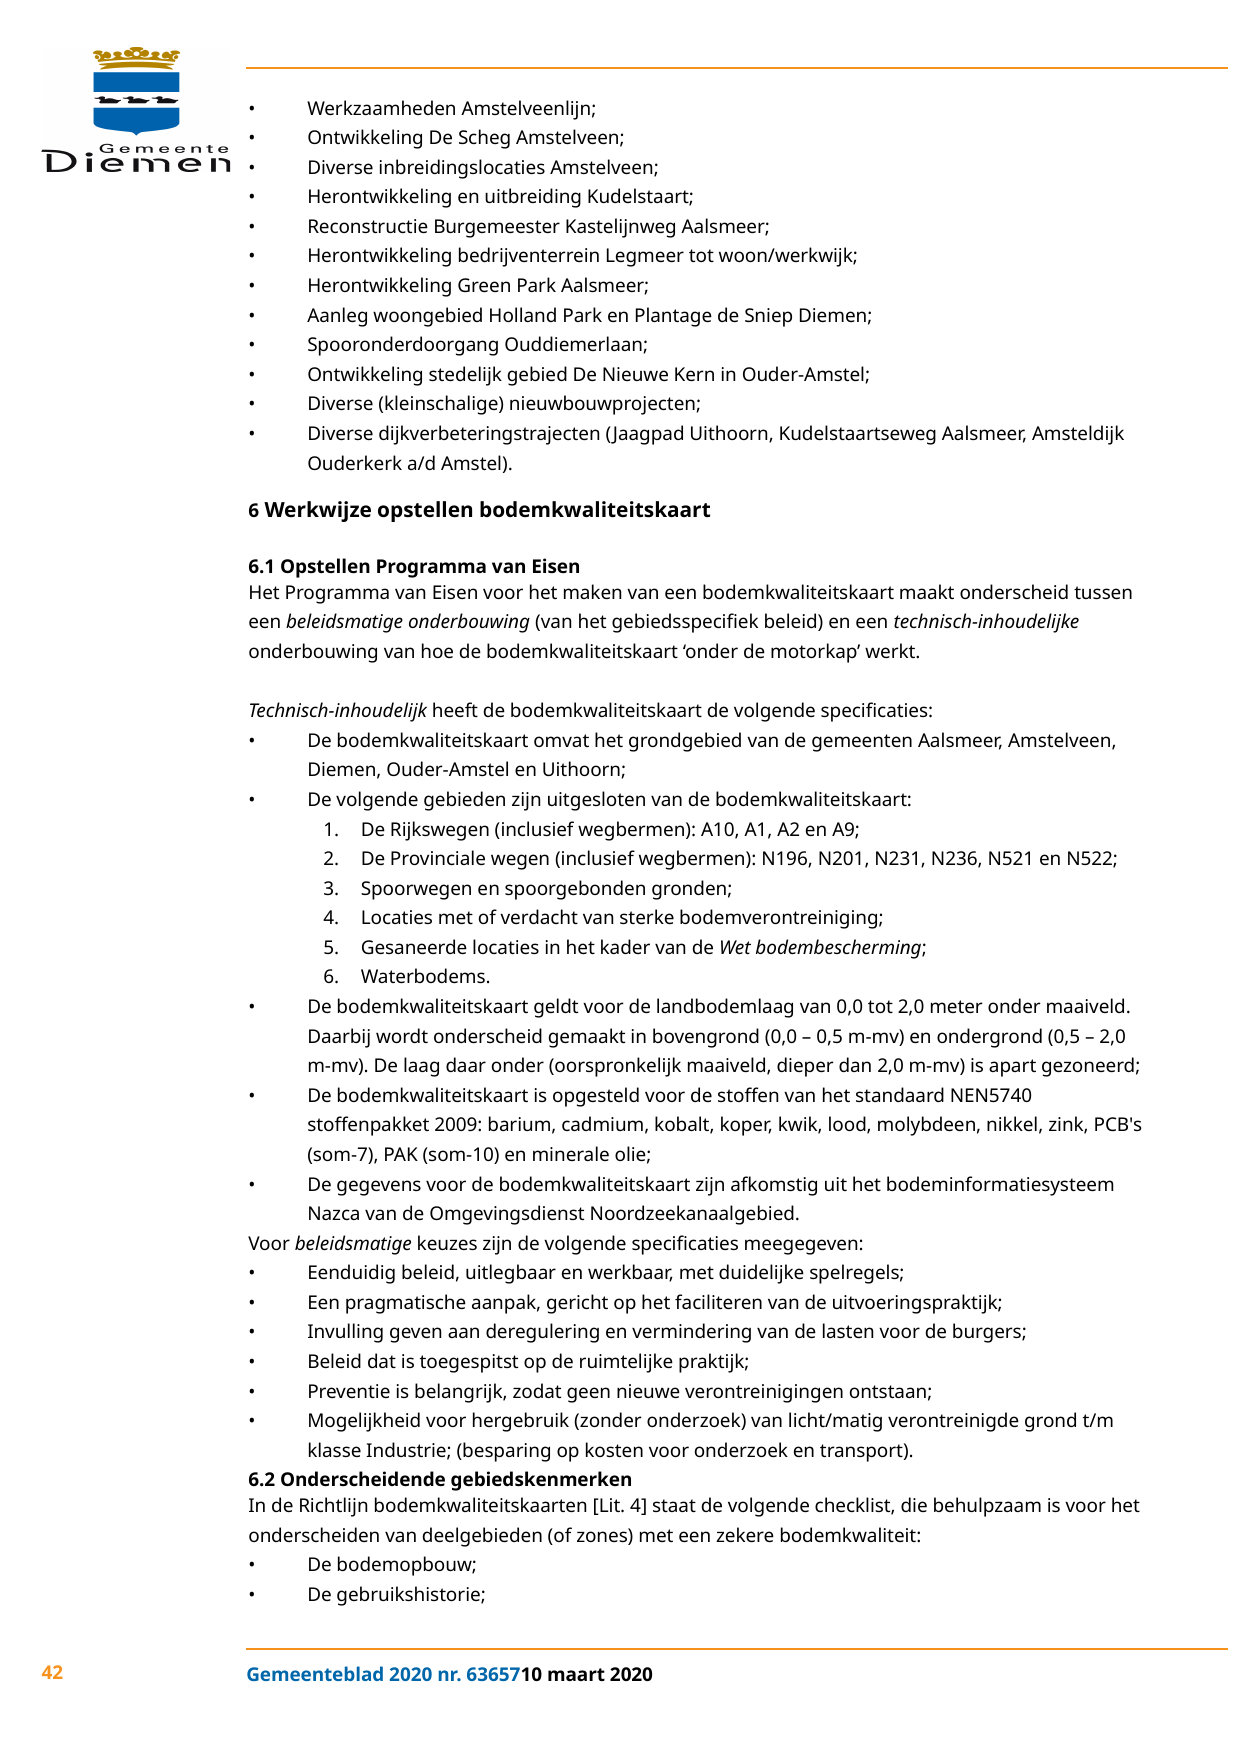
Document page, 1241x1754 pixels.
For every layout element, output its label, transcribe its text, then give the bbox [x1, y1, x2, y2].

list De bodemkwaliteitskaart is opgesteld voor de stoffen van het standaard NEN5740 stoffenpakket 2009: barium, cadmium, kobalt, koper, kwik, lood, molybdeen, nikkel, zink, PCB's (som-7), PAK (som-10) en minerale olie; [248, 1082, 1152, 1167]
text 6.2 Onderscheidende gebiedskenmerken [248, 1467, 1152, 1492]
text Technisch-inhoudelijk heeft de bodemkwaliteitskaart de volgende specificaties: [248, 697, 1152, 723]
picture [41, 47, 231, 172]
list De volgende gebieden zijn uitgesloten van de bodemkwaliteitskaart: [248, 786, 1152, 812]
list Reconstructie Burgemeester Kastelijnweg Aalsmeer; [248, 213, 1152, 239]
list Beleid dat is toegespitst op de ruimtelijke praktijk; [248, 1348, 1152, 1374]
list Gesaneerde locaties in het kader van de Wet bodembescherming; [323, 934, 1152, 960]
list Ontwikkeling stedelijk gebied De Nieuwe Kern in Ouder-Amstel; [248, 361, 1152, 387]
list Werkzaamheden Amstelveenlijn; [248, 95, 1152, 121]
list Preventie is belangrijk, zodat geen nieuwe verontreinigingen ontstaan; [248, 1378, 1152, 1404]
list Waterbodems. [323, 964, 1152, 989]
list De Provinciale wegen (inclusief wegbermen): N196, N201, N231, N236, N521 en N522; [323, 845, 1152, 871]
list Aanleg woongebied Holland Park en Plantage de Sniep Diemen; [248, 302, 1152, 328]
list Ontwikkeling De Scheg Amstelveen; [248, 124, 1152, 150]
list Herontwikkeling Green Park Aalsmeer; [248, 272, 1152, 298]
text Het Programma van Eisen voor het maken van een bodemkwaliteitskaart maakt onderscheid tussen een beleidsmatige onderbouwing (van het gebiedsspecifiek beleid) en een technisch-inhoudelijke onderbouwing van hoe de bodemkwaliteitskaart ‘onder de motorkap’ werkt. [248, 579, 1152, 664]
text In de Richtlijn bodemkwaliteitskaarten [Lit. 4] staat de volgende checklist, die behulpzaam is voor het onderscheiden van deelgebieden (of zones) met een zekere bodemkwaliteit: [248, 1492, 1152, 1548]
list Locaties met of verdacht van sterke bodemverontreiniging; [323, 904, 1152, 930]
list Diverse inbreidingslocaties Amstelveen; [248, 154, 1152, 180]
list Diverse dijkverbeteringstrajecten (Jaagpad Uithoorn, Kudelstaartseweg Aalsmeer, Amsteldijk Ouderkerk a/d Amstel). [248, 420, 1152, 476]
text 6.1 Opstellen Programma van Eisen [248, 553, 1152, 579]
list De bodemkwaliteitskaart omvat het grondgebied van de gemeenten Aalsmeer, Amstelveen, Diemen, Ouder-Amstel en Uithoorn; [248, 727, 1152, 782]
list Spoorwegen en spoorgebonden gronden; [323, 875, 1152, 901]
list Een pragmatische aanpak, gericht op het faciliteren van de uitvoeringspraktijk; [248, 1289, 1152, 1315]
list De Rijkswegen (inclusief wegbermen): A10, A1, A2 en A9; [323, 816, 1152, 842]
list De gegevens voor de bodemkwaliteitskaart zijn afkomstig uit het bodeminformatiesysteem Nazca van de Omgevingsdienst Noordzeekanaalgebied. [248, 1171, 1152, 1226]
list De bodemopbouw; [248, 1552, 1152, 1577]
list Herontwikkeling bedrijventerrein Legmeer tot woon/werkwijk; [248, 243, 1152, 268]
list Herontwikkeling en uitbreiding Kudelstaart; [248, 183, 1152, 209]
list De bodemkwaliteitskaart geldt voor de landbodemlaag van 0,0 tot 2,0 meter onder maaiveld. Daarbij wordt onderscheid gemaakt in bovengrond (0,0 – 0,5 m-mv) en ondergrond (0,5 – 2,0 m-mv). De laag daar onder (oorspronkelijk maaiveld, dieper dan 2,0 m-mv) is apart gezoneerd; [248, 993, 1152, 1078]
list Mogelijkheid voor hergebruik (zonder onderzoek) van licht/matig verontreinigde grond t/m klasse Industrie; (besparing op kosten voor onderzoek en transport). [248, 1407, 1152, 1463]
list Diverse (kleinschalige) nieuwbouwprojecten; [248, 391, 1152, 416]
text 6 Werkwijze opstellen bodemkwaliteitskaart [248, 495, 1152, 524]
list Invulling geven aan deregulering en vermindering van de lasten voor de burgers; [248, 1319, 1152, 1344]
list Eenduidig beleid, uitlegbaar en werkbaar, met duidelijke spelregels; [248, 1259, 1152, 1285]
text Voor beleidsmatige keuzes zijn de volgende specificaties meegegeven: [248, 1230, 1152, 1256]
list Spooronderdoorgang Ouddiemerlaan; [248, 331, 1152, 357]
list De gebruikshistorie; [248, 1581, 1152, 1607]
